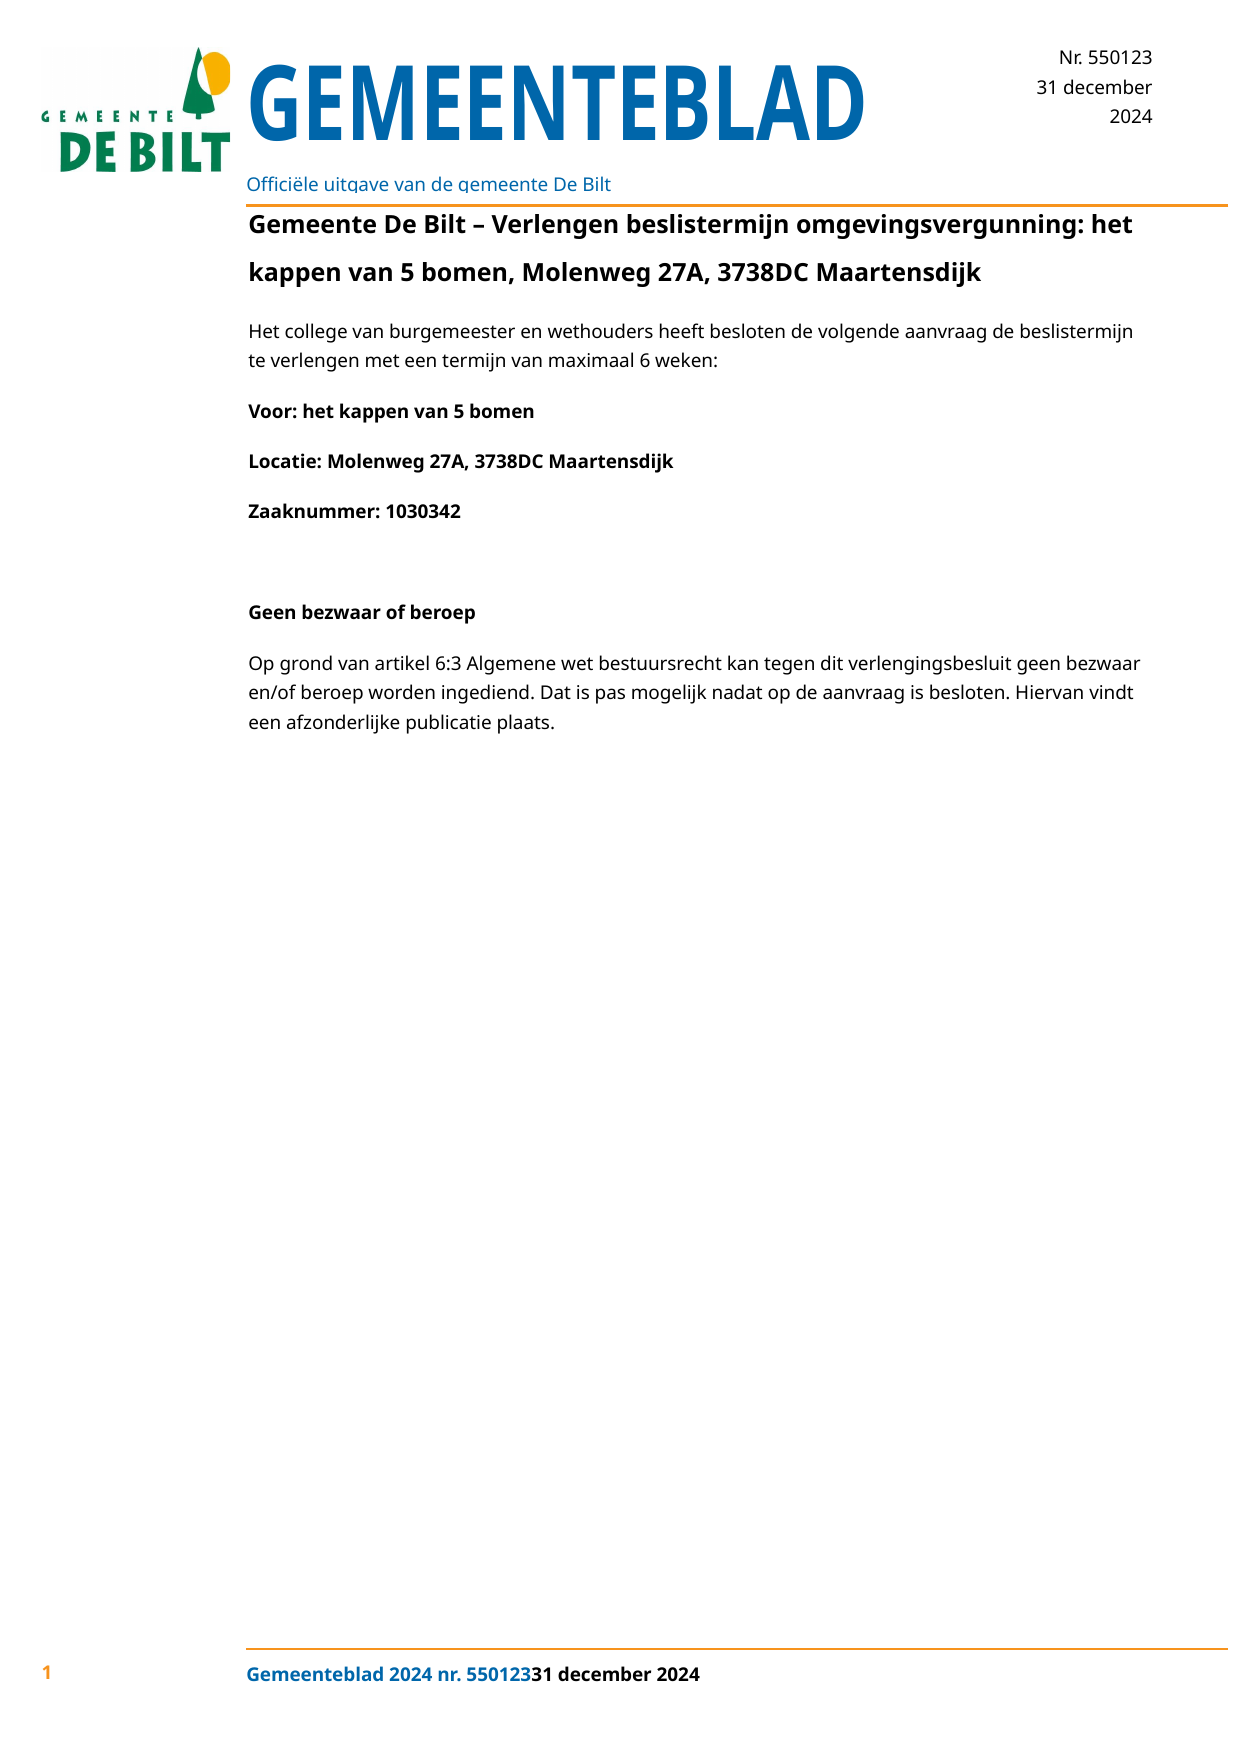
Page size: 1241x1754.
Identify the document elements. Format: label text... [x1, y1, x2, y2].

text Zaaknummer: 1030342 [248, 499, 1152, 524]
text Het college van burgemeester en wethouders heeft besloten de volgende aanvraag de beslistermijn te verlengen met een termijn van maximaal 6 weken: [248, 318, 1152, 373]
text Voor: het kappen van 5 bomen [248, 398, 1152, 424]
picture [41, 47, 231, 172]
text Geen bezwaar of beroep [248, 599, 1152, 625]
text Op grond van artikel 6:3 Algemene wet bestuursrecht kan tegen dit verlengingsbesluit geen bezwaar en/of beroep worden ingediend. Dat is pas mogelijk nadat op de aanvraag is besloten. Hiervan vindt een afzonderlijke publicatie plaats. [248, 650, 1152, 735]
text Gemeente De Bilt – Verlengen beslistermijn omgevingsvergunning: het kappen van 5 bomen, Molenweg 27A, 3738DC Maartensdijk [248, 207, 1152, 288]
text Locatie: Molenweg 27A, 3738DC Maartensdijk [248, 448, 1152, 474]
